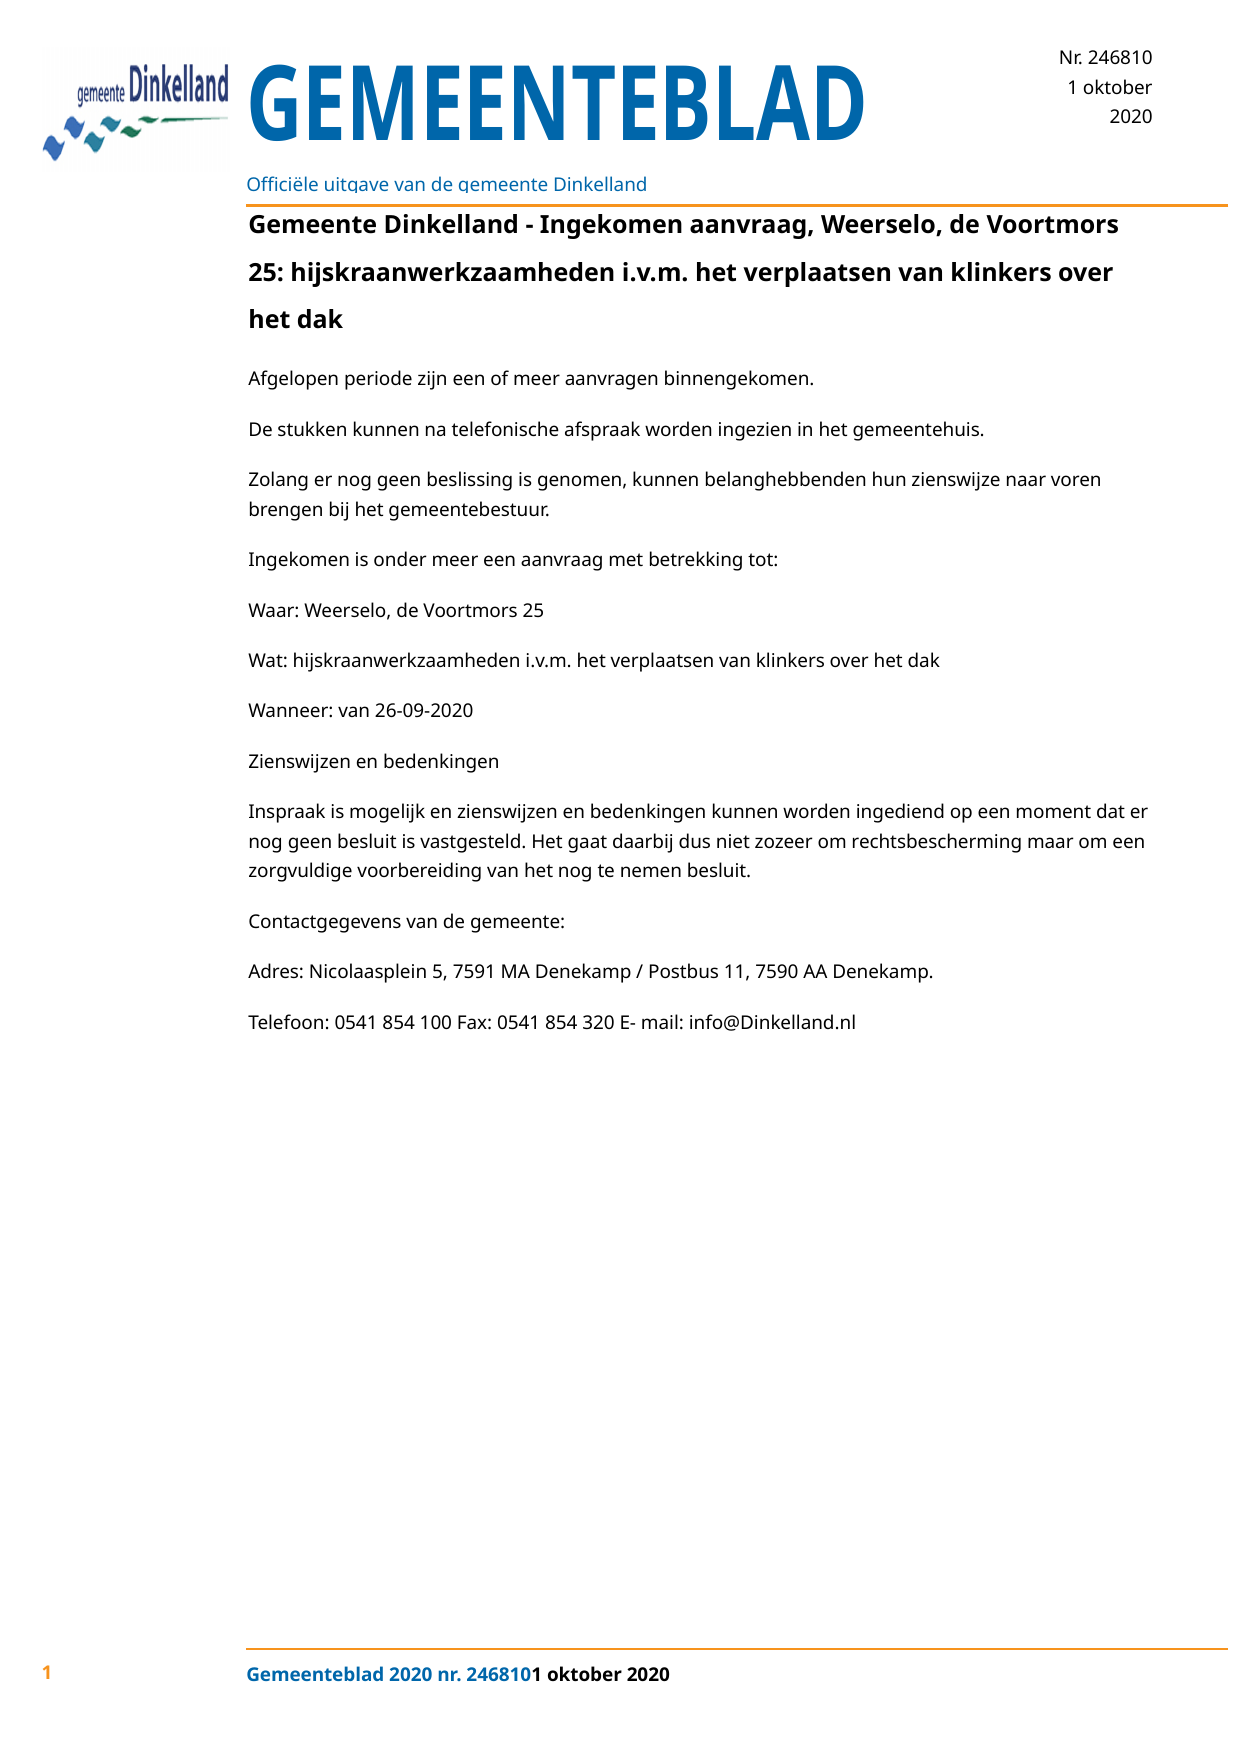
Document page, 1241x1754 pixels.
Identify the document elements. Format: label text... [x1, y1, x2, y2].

text Wanneer: van 26-09-2020 [248, 698, 1152, 723]
text Zolang er nog geen beslissing is genomen, kunnen belanghebbenden hun zienswijze naar voren brengen bij het gemeentebestuur. [248, 466, 1152, 522]
text Telefoon: 0541 854 100 Fax: 0541 854 320 E- mail: info@Dinkelland.nl [248, 1009, 1152, 1034]
text Ingekomen is onder meer een aanvraag met betrekking tot: [248, 546, 1152, 572]
text Contactgegevens van de gemeente: [248, 908, 1152, 934]
text Waar: Weerselo, de Voortmors 25 [248, 597, 1152, 622]
picture [41, 47, 231, 172]
text De stukken kunnen na telefonische afspraak worden ingezien in het gemeentehuis. [248, 416, 1152, 442]
text Afgelopen periode zijn een of meer aanvragen binnengekomen. [248, 366, 1152, 391]
text Zienswijzen en bedenkingen [248, 748, 1152, 774]
text Adres: Nicolaasplein 5, 7591 MA Denekamp / Postbus 11, 7590 AA Denekamp. [248, 958, 1152, 984]
text Gemeente Dinkelland - Ingekomen aanvraag, Weerselo, de Voortmors 25: hijskraanwerkzaamheden i.v.m. het verplaatsen van klinkers over het dak [248, 207, 1152, 336]
text Wat: hijskraanwerkzaamheden i.v.m. het verplaatsen van klinkers over het dak [248, 647, 1152, 673]
text Inspraak is mogelijk en zienswijzen en bedenkingen kunnen worden ingediend op een moment dat er nog geen besluit is vastgesteld. Het gaat daarbij dus niet zozeer om rechtsbescherming maar om een zorgvuldige voorbereiding van het nog te nemen besluit. [248, 798, 1152, 883]
